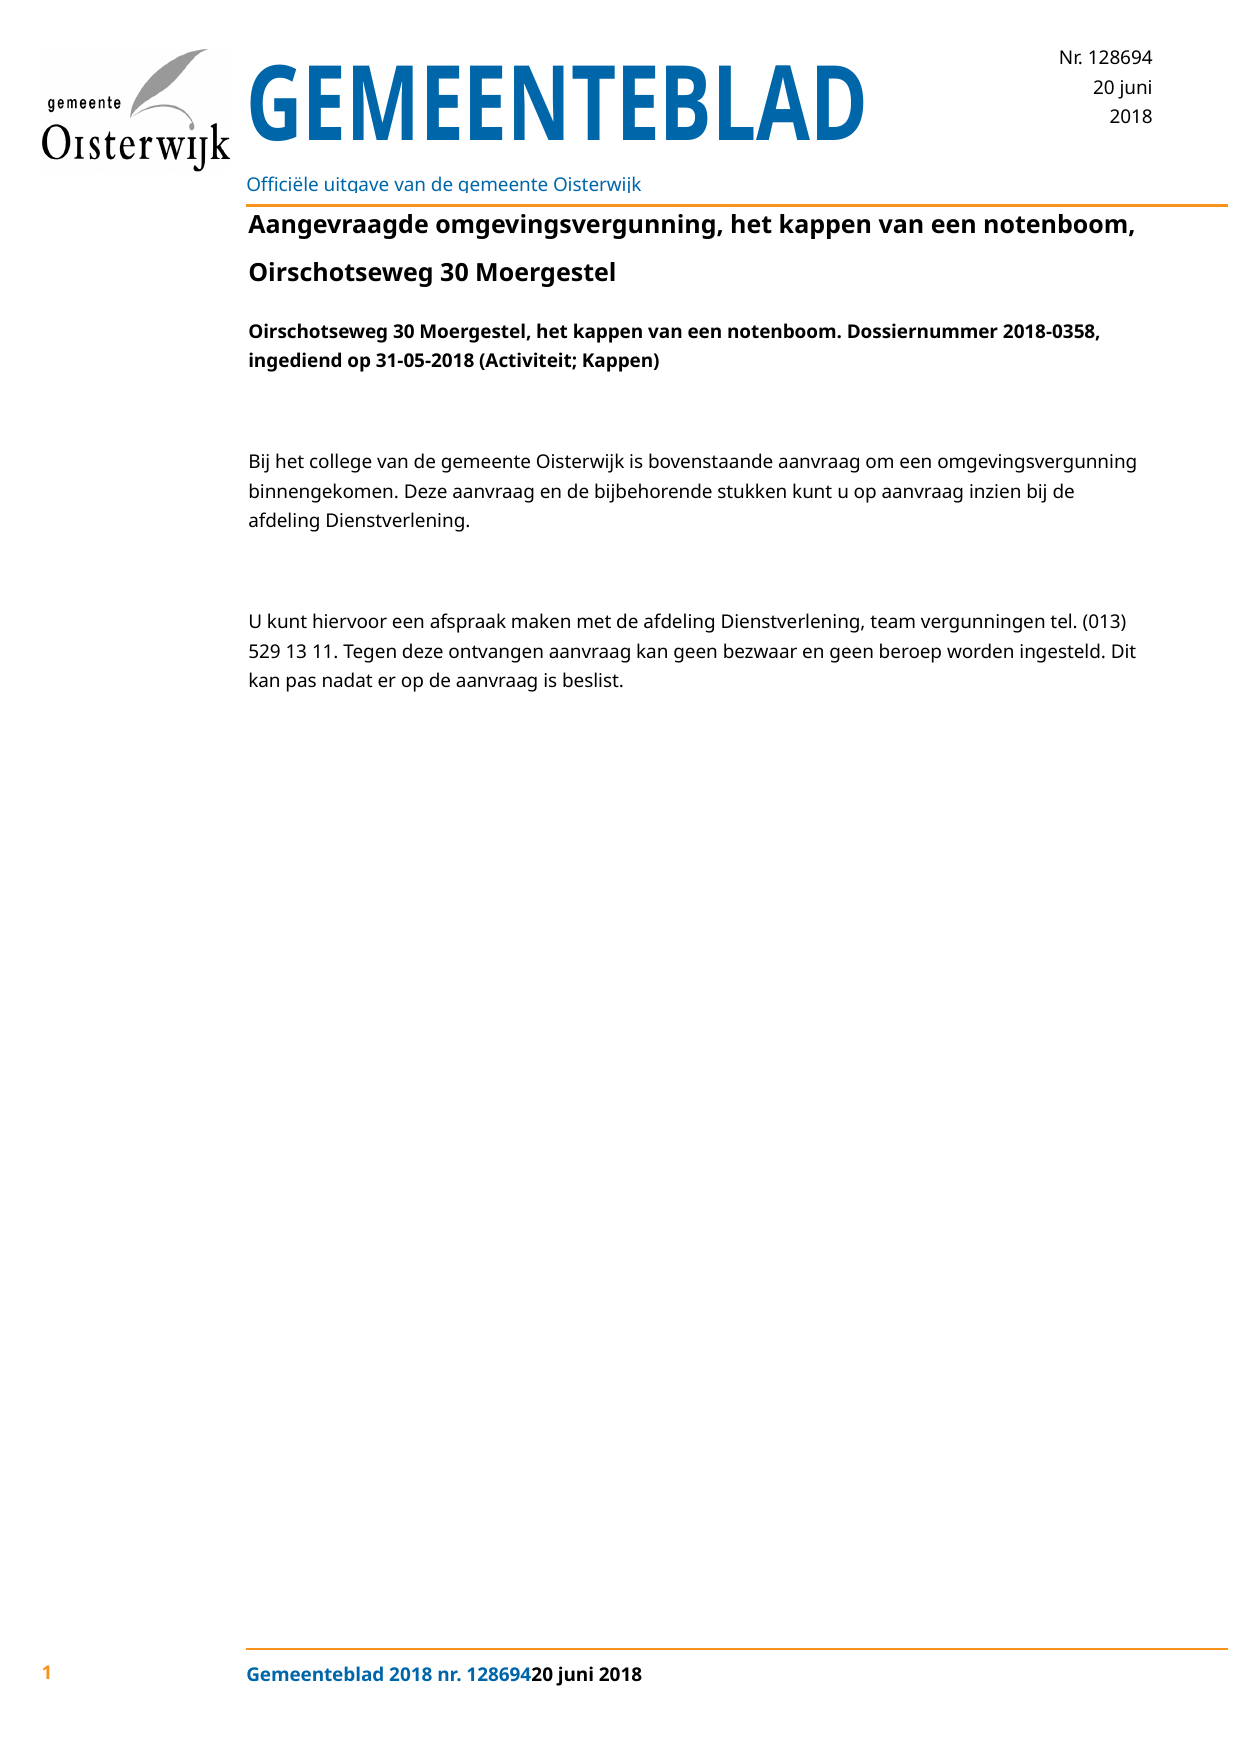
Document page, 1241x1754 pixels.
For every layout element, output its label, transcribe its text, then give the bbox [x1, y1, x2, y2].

picture [41, 47, 231, 172]
text Bij het college van de gemeente Oisterwijk is bovenstaande aanvraag om een omgevingsvergunning binnengekomen. Deze aanvraag en de bijbehorende stukken kunt u op aanvraag inzien bij de afdeling Dienstverlening. [248, 448, 1152, 533]
text U kunt hiervoor een afspraak maken met de afdeling Dienstverlening, team vergunningen tel. (013) 529 13 11. Tegen deze ontvangen aanvraag kan geen bezwaar en geen beroep worden ingesteld. Dit kan pas nadat er op de aanvraag is beslist. [248, 608, 1152, 693]
text Oirschotseweg 30 Moergestel, het kappen van een notenboom. Dossiernummer 2018-0358, ingediend op 31-05-2018 (Activiteit; Kappen) [248, 318, 1152, 373]
text Aangevraagde omgevingsvergunning, het kappen van een notenboom, Oirschotseweg 30 Moergestel [248, 207, 1152, 288]
